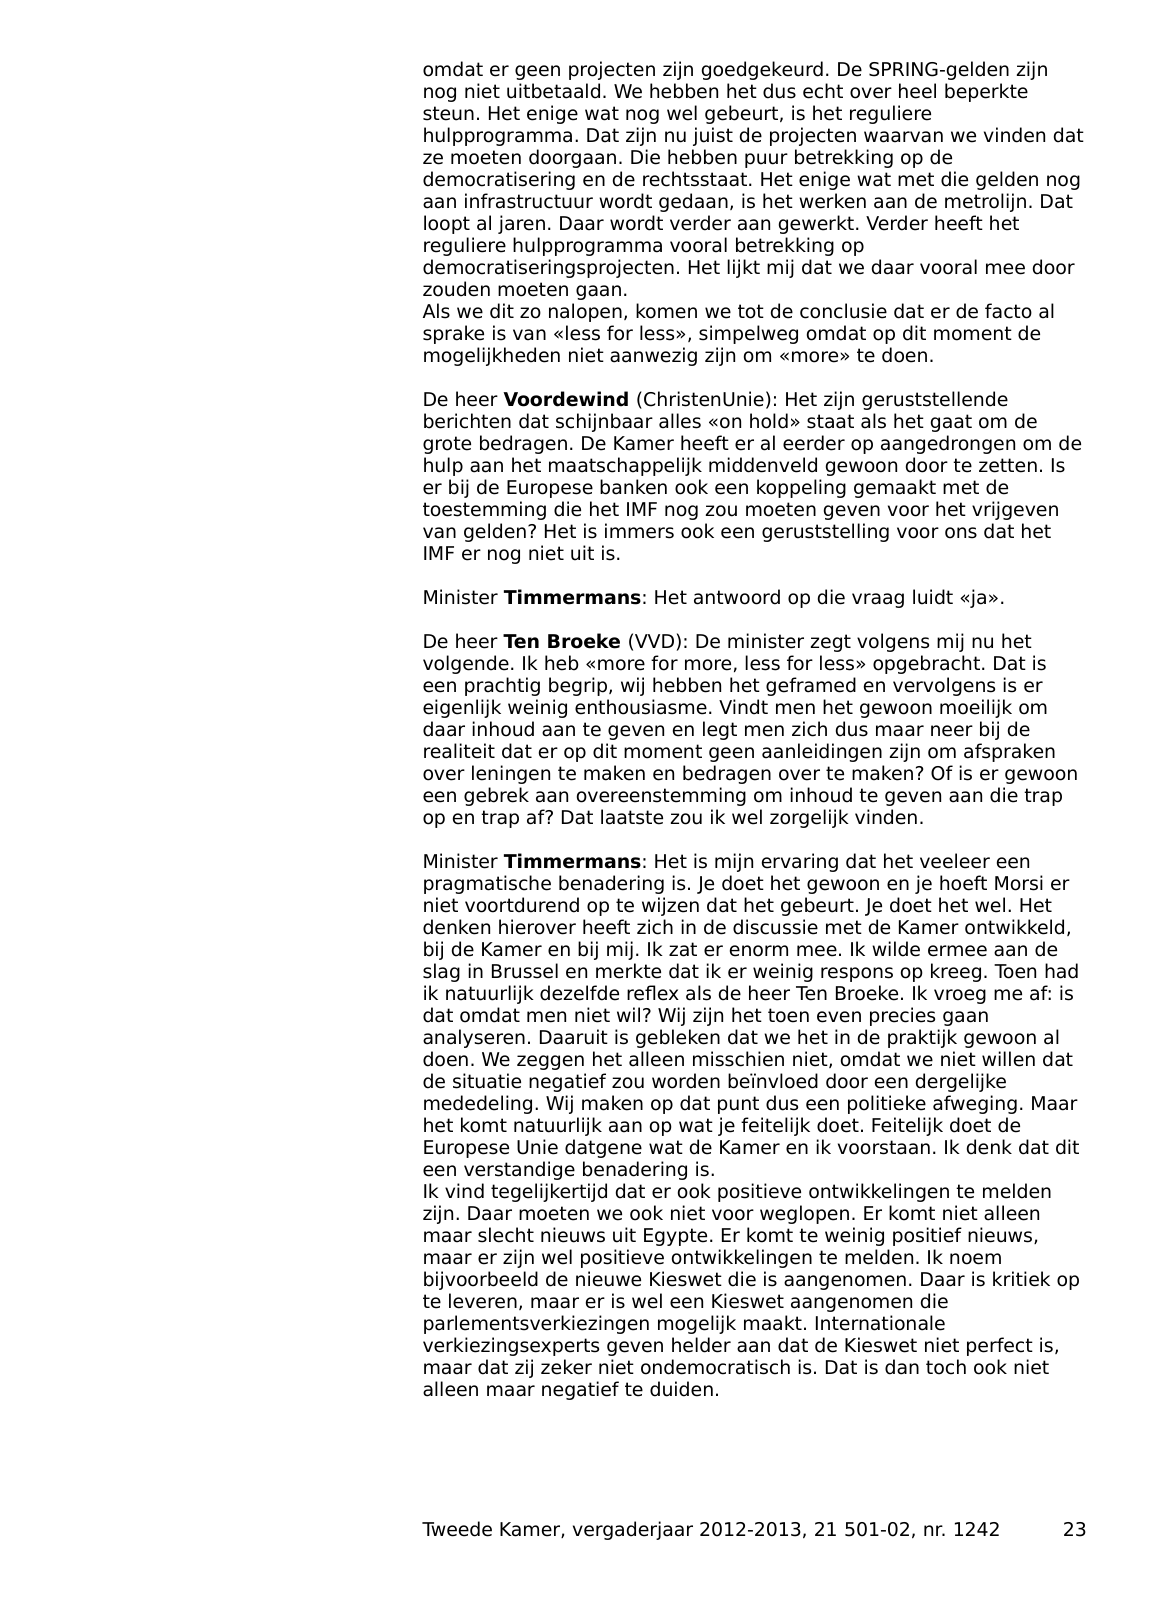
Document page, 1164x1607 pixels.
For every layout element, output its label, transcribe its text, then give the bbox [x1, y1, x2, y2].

text Minister Timmermans: Het is mijn ervaring dat het veeleer een pragmatische benadering is. Je doet het gewoon en je hoeft Morsi er niet voortdurend op te wijzen dat het gebeurt. Je doet het wel. Het denken hierover heeft zich in de discussie met de Kamer ontwikkeld, bij de Kamer en bij mij. Ik zat er enorm mee. Ik wilde ermee aan de slag in Brussel en merkte dat ik er weinig respons op kreeg. Toen had ik natuurlijk dezelfde reflex als de heer Ten Broeke. Ik vroeg me af: is dat omdat men niet wil? Wij zijn het toen even precies gaan analyseren. Daaruit is gebleken dat we het in de praktijk gewoon al doen. We zeggen het alleen misschien niet, omdat we niet willen dat de situatie negatief zou worden beïnvloed door een dergelijke mededeling. Wij maken op dat punt dus een politieke afweging. Maar het komt natuurlijk aan op wat je feitelijk doet. Feitelijk doet de Europese Unie datgene wat de Kamer en ik voorstaan. Ik denk dat dit een verstandige benadering is. [422, 851, 1087, 1181]
text Als we dit zo nalopen, komen we tot de conclusie dat er de facto al sprake is van «less for less», simpelweg omdat op dit moment de mogelijkheden niet aanwezig zijn om «more» te doen. [422, 301, 1087, 367]
text Ik vind tegelijkertijd dat er ook positieve ontwikkelingen te melden zijn. Daar moeten we ook niet voor weglopen. Er komt niet alleen maar slecht nieuws uit Egypte. Er komt te weinig positief nieuws, maar er zijn wel positieve ontwikkelingen te melden. Ik noem bijvoorbeeld de nieuwe Kieswet die is aangenomen. Daar is kritiek op te leveren, maar er is wel een Kieswet aangenomen die parlementsverkiezingen mogelijk maakt. Internationale verkiezingsexperts geven helder aan dat de Kieswet niet perfect is, maar dat zij zeker niet ondemocratisch is. Dat is dan toch ook niet alleen maar negatief te duiden. [422, 1181, 1087, 1401]
text omdat er geen projecten zijn goedgekeurd. De SPRING-gelden zijn nog niet uitbetaald. We hebben het dus echt over heel beperkte steun. Het enige wat nog wel gebeurt, is het reguliere hulpprogramma. Dat zijn nu juist de projecten waarvan we vinden dat ze moeten doorgaan. Die hebben puur betrekking op de democratisering en de rechtsstaat. Het enige wat met die gelden nog aan infrastructuur wordt gedaan, is het werken aan de metrolijn. Dat loopt al jaren. Daar wordt verder aan gewerkt. Verder heeft het reguliere hulpprogramma vooral betrekking op democratiseringsprojecten. Het lijkt mij dat we daar vooral mee door zouden moeten gaan. [422, 59, 1087, 301]
text Minister Timmermans: Het antwoord op die vraag luidt «ja». [422, 587, 1087, 609]
text De heer Voordewind (ChristenUnie): Het zijn geruststellende berichten dat schijnbaar alles «on hold» staat als het gaat om de grote bedragen. De Kamer heeft er al eerder op aangedrongen om de hulp aan het maatschappelijk middenveld gewoon door te zetten. Is er bij de Europese banken ook een koppeling gemaakt met de toestemming die het IMF nog zou moeten geven voor het vrijgeven van gelden? Het is immers ook een geruststelling voor ons dat het IMF er nog niet uit is. [422, 389, 1087, 565]
text De heer Ten Broeke (VVD): De minister zegt volgens mij nu het volgende. Ik heb «more for more, less for less» opgebracht. Dat is een prachtig begrip, wij hebben het geframed en vervolgens is er eigenlijk weinig enthousiasme. Vindt men het gewoon moeilijk om daar inhoud aan te geven en legt men zich dus maar neer bij de realiteit dat er op dit moment geen aanleidingen zijn om afspraken over leningen te maken en bedragen over te maken? Of is er gewoon een gebrek aan overeenstemming om inhoud te geven aan die trap op en trap af? Dat laatste zou ik wel zorgelijk vinden. [422, 631, 1087, 829]
